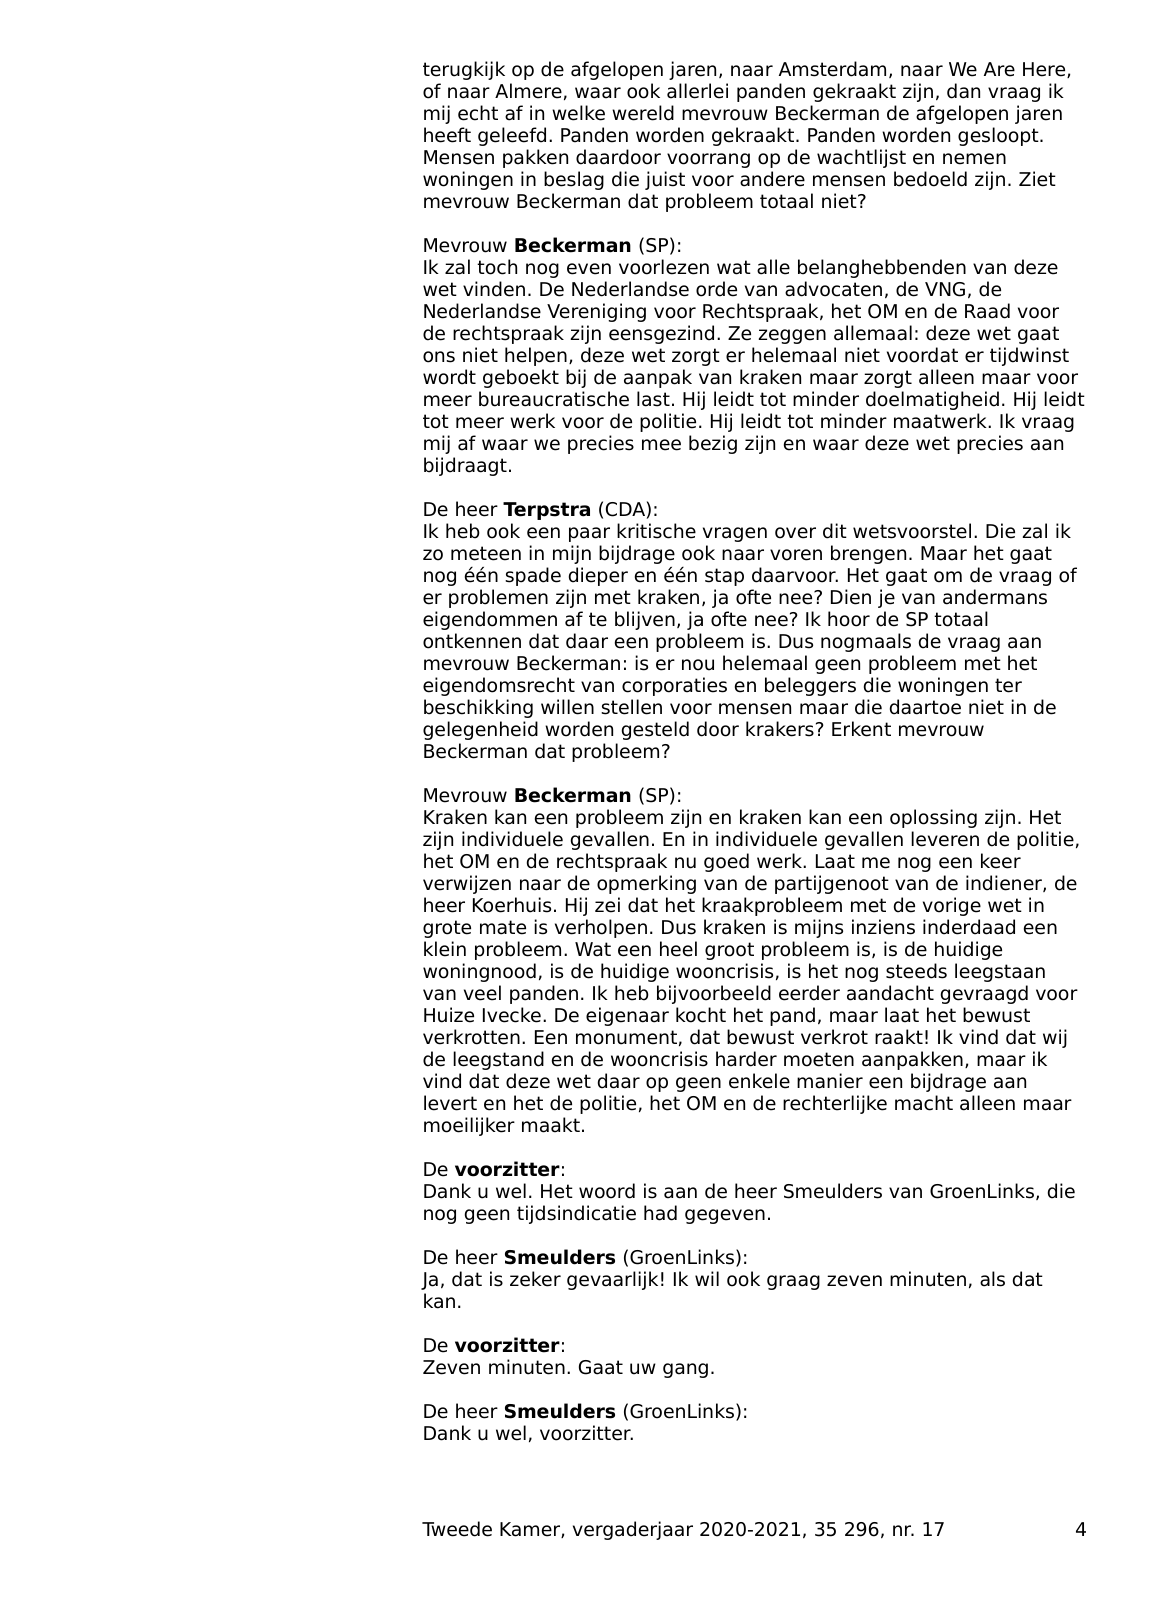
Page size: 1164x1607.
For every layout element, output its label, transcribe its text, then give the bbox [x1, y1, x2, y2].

text Dank u wel, voorzitter. [422, 1423, 1087, 1445]
text Ik zal toch nog even voorlezen wat alle belanghebbenden van deze wet vinden. De Nederlandse orde van advocaten, de VNG, de Nederlandse Vereniging voor Rechtspraak, het OM en de Raad voor de rechtspraak zijn eensgezind. Ze zeggen allemaal: deze wet gaat ons niet helpen, deze wet zorgt er helemaal niet voordat er tijdwinst wordt geboekt bij de aanpak van kraken maar zorgt alleen maar voor meer bureaucratische last. Hij leidt tot minder doelmatigheid. Hij leidt tot meer werk voor de politie. Hij leidt tot minder maatwerk. Ik vraag mij af waar we precies mee bezig zijn en waar deze wet precies aan bijdraagt. [422, 257, 1087, 477]
text Ik heb ook een paar kritische vragen over dit wetsvoorstel. Die zal ik zo meteen in mijn bijdrage ook naar voren brengen. Maar het gaat nog één spade dieper en één stap daarvoor. Het gaat om de vraag of er problemen zijn met kraken, ja ofte nee? Dien je van andermans eigendommen af te blijven, ja ofte nee? Ik hoor de SP totaal ontkennen dat daar een probleem is. Dus nogmaals de vraag aan mevrouw Beckerman: is er nou helemaal geen probleem met het eigendomsrecht van corporaties en beleggers die woningen ter beschikking willen stellen voor mensen maar die daartoe niet in de gelegenheid worden gesteld door krakers? Erkent mevrouw Beckerman dat probleem? [422, 521, 1087, 763]
text De heer Terpstra (CDA): [422, 499, 1087, 521]
text De voorzitter: [422, 1335, 1087, 1357]
text terugkijk op de afgelopen jaren, naar Amsterdam, naar We Are Here, of naar Almere, waar ook allerlei panden gekraakt zijn, dan vraag ik mij echt af in welke wereld mevrouw Beckerman de afgelopen jaren heeft geleefd. Panden worden gekraakt. Panden worden gesloopt. Mensen pakken daardoor voorrang op de wachtlijst en nemen woningen in beslag die juist voor andere mensen bedoeld zijn. Ziet mevrouw Beckerman dat probleem totaal niet? [422, 59, 1087, 213]
text Zeven minuten. Gaat uw gang. [422, 1357, 1087, 1379]
text De voorzitter: [422, 1159, 1087, 1181]
text Kraken kan een probleem zijn en kraken kan een oplossing zijn. Het zijn individuele gevallen. En in individuele gevallen leveren de politie, het OM en de rechtspraak nu goed werk. Laat me nog een keer verwijzen naar de opmerking van de partijgenoot van de indiener, de heer Koerhuis. Hij zei dat het kraakprobleem met de vorige wet in grote mate is verholpen. Dus kraken is mijns inziens inderdaad een klein probleem. Wat een heel groot probleem is, is de huidige woningnood, is de huidige wooncrisis, is het nog steeds leegstaan van veel panden. Ik heb bijvoorbeeld eerder aandacht gevraagd voor Huize Ivecke. De eigenaar kocht het pand, maar laat het bewust verkrotten. Een monument, dat bewust verkrot raakt! Ik vind dat wij de leegstand en de wooncrisis harder moeten aanpakken, maar ik vind dat deze wet daar op geen enkele manier een bijdrage aan levert en het de politie, het OM en de rechterlijke macht alleen maar moeilijker maakt. [422, 807, 1087, 1137]
text De heer Smeulders (GroenLinks): [422, 1401, 1087, 1423]
text Mevrouw Beckerman (SP): [422, 235, 1087, 257]
text Mevrouw Beckerman (SP): [422, 785, 1087, 807]
text Dank u wel. Het woord is aan de heer Smeulders van GroenLinks, die nog geen tijdsindicatie had gegeven. [422, 1181, 1087, 1225]
text Ja, dat is zeker gevaarlijk! Ik wil ook graag zeven minuten, als dat kan. [422, 1269, 1087, 1313]
text De heer Smeulders (GroenLinks): [422, 1247, 1087, 1269]
